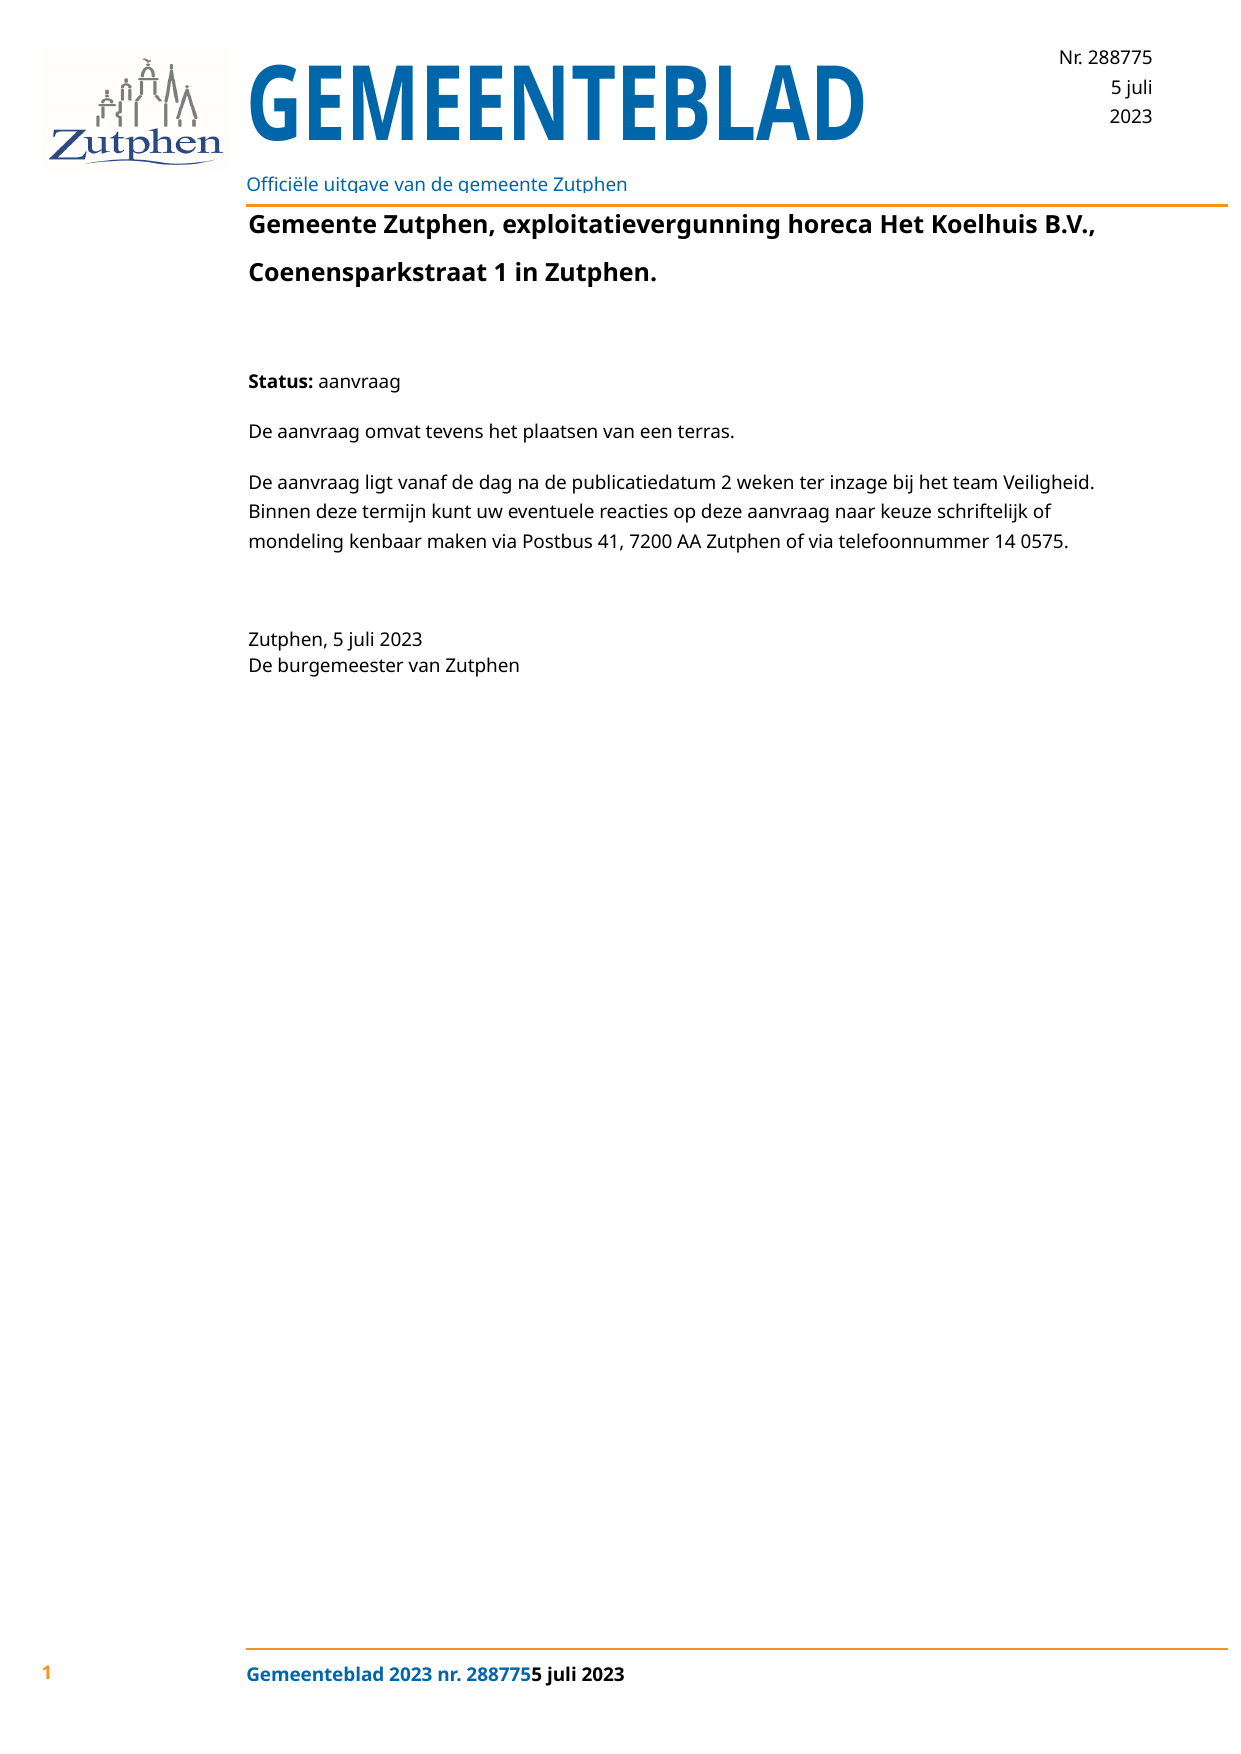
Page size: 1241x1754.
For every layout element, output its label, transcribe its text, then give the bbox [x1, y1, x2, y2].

text De burgemeester van Zutphen [248, 652, 1152, 678]
text De aanvraag ligt vanaf de dag na de publicatiedatum 2 weken ter inzage bij het team Veiligheid. Binnen deze termijn kunt uw eventuele reacties op deze aanvraag naar keuze schriftelijk of mondeling kenbaar maken via Postbus 41, 7200 AA Zutphen of via telefoonnummer 14 0575. [248, 469, 1152, 554]
text Gemeente Zutphen, exploitatievergunning horeca Het Koelhuis B.V., Coenensparkstraat 1 in Zutphen. [248, 207, 1152, 288]
text Status: aanvraag [248, 368, 1152, 394]
text Zutphen, 5 juli 2023 [248, 627, 1152, 652]
text De aanvraag omvat tevens het plaatsen van een terras. [248, 419, 1152, 444]
picture [41, 47, 231, 172]
